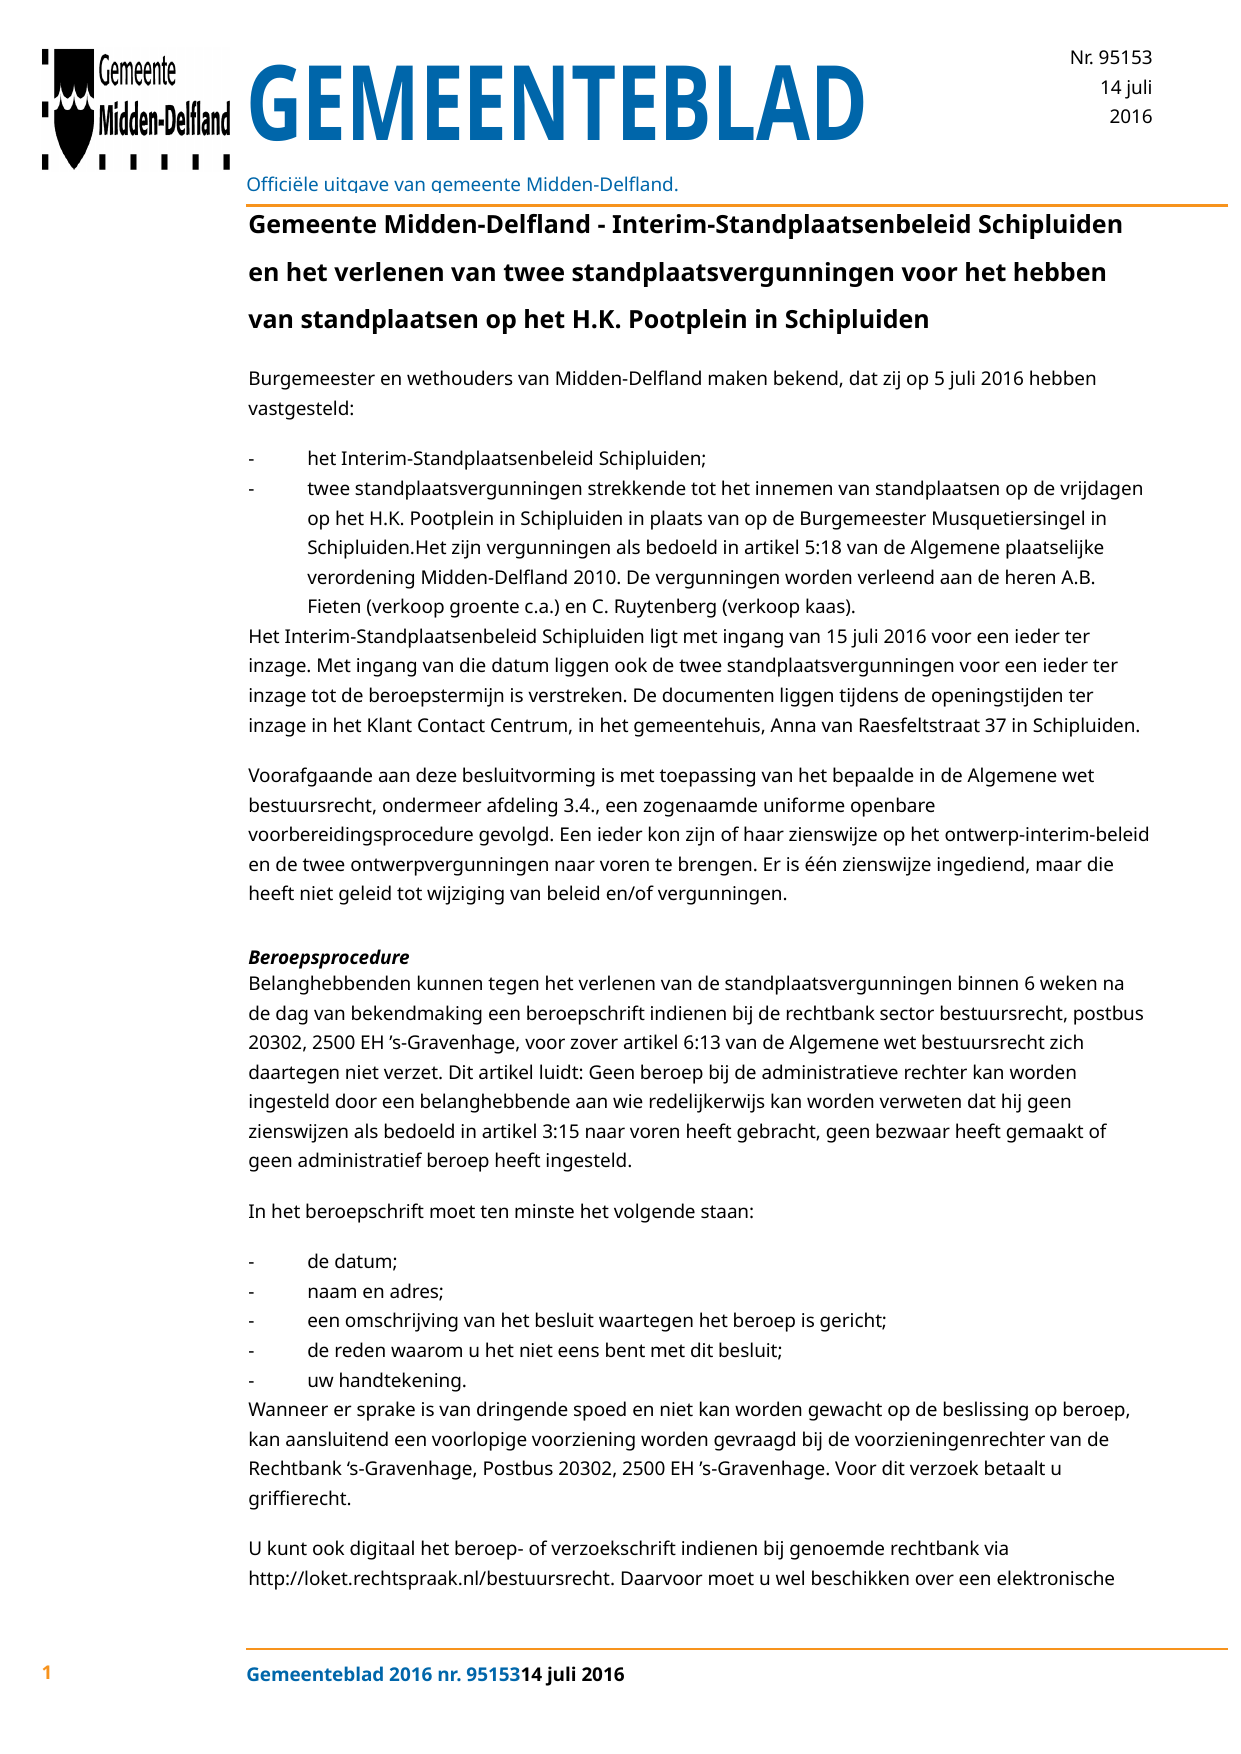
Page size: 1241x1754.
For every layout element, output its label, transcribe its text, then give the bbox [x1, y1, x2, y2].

list twee standplaatsvergunningen strekkende tot het innemen van standplaatsen op de vrijdagen op het H.K. Pootplein in Schipluiden in plaats van op de Burgemeester Musquetiersingel in Schipluiden.Het zijn vergunningen als bedoeld in artikel 5:18 van de Algemene plaatselijke verordening Midden-Delfland 2010. De vergunningen worden verleend aan de heren A.B. Fieten (verkoop groente c.a.) en C. Ruytenberg (verkoop kaas). [248, 475, 1152, 619]
text In het beroepschrift moet ten minste het volgende staan: [248, 1198, 1152, 1224]
text Het Interim-Standplaatsenbeleid Schipluiden ligt met ingang van 15 juli 2016 voor een ieder ter inzage. Met ingang van die datum liggen ook de twee standplaatsvergunningen voor een ieder ter inzage tot de beroepstermijn is verstreken. De documenten liggen tijdens de openingstijden ter inzage in het Klant Contact Centrum, in het gemeentehuis, Anna van Raesfeltstraat 37 in Schipluiden. [248, 623, 1152, 737]
text Burgemeester en wethouders van Midden-Delfland maken bekend, dat zij op 5 juli 2016 hebben vastgesteld: [248, 366, 1152, 421]
text Belanghebbenden kunnen tegen het verlenen van de standplaatsvergunningen binnen 6 weken na de dag van bekendmaking een beroepschrift indienen bij de rechtbank sector bestuursrecht, postbus 20302, 2500 EH ’s-Gravenhage, voor zover artikel 6:13 van de Algemene wet bestuursrecht zich daartegen niet verzet. Dit artikel luidt: Geen beroep bij de administratieve rechter kan worden ingesteld door een belanghebbende aan wie redelijkerwijs kan worden verweten dat hij geen zienswijzen als bedoeld in artikel 3:15 naar voren heeft gebracht, geen bezwaar heeft gemaakt of geen administratief beroep heeft ingesteld. [248, 970, 1152, 1173]
text Beroepsprocedure [248, 944, 1152, 970]
list het Interim-Standplaatsenbeleid Schipluiden; [248, 446, 1152, 471]
text U kunt ook digitaal het beroep- of verzoekschrift indienen bij genoemde rechtbank via http://loket.rechtspraak.nl/bestuursrecht. Daarvoor moet u wel beschikken over een elektronische [248, 1536, 1152, 1591]
text Wanneer er sprake is van dringende spoed en niet kan worden gewacht op de beslissing op beroep, kan aansluitend een voorlopige voorziening worden gevraagd bij de voorzieningenrechter van de Rechtbank ‘s-Gravenhage, Postbus 20302, 2500 EH ’s-Gravenhage. Voor dit verzoek betaalt u griffierecht. [248, 1396, 1152, 1511]
list uw handtekening. [248, 1367, 1152, 1393]
list de reden waarom u het niet eens bent met dit besluit; [248, 1337, 1152, 1363]
list de datum; [248, 1248, 1152, 1274]
text Gemeente Midden-Delfland - Interim-Standplaatsenbeleid Schipluiden en het verlenen van twee standplaatsvergunningen voor het hebben van standplaatsen op het H.K. Pootplein in Schipluiden [248, 207, 1152, 336]
list een omschrijving van het besluit waartegen het beroep is gericht; [248, 1308, 1152, 1333]
picture [41, 47, 231, 172]
list naam en adres; [248, 1278, 1152, 1304]
text Voorafgaande aan deze besluitvorming is met toepassing van het bepaalde in de Algemene wet bestuursrecht, ondermeer afdeling 3.4., een zogenaamde uniforme openbare voorbereidingsprocedure gevolgd. Een ieder kon zijn of haar zienswijze op het ontwerp-interim-beleid en de twee ontwerpvergunningen naar voren te brengen. Er is één zienswijze ingediend, maar die heeft niet geleid tot wijziging van beleid en/of vergunningen. [248, 762, 1152, 906]
